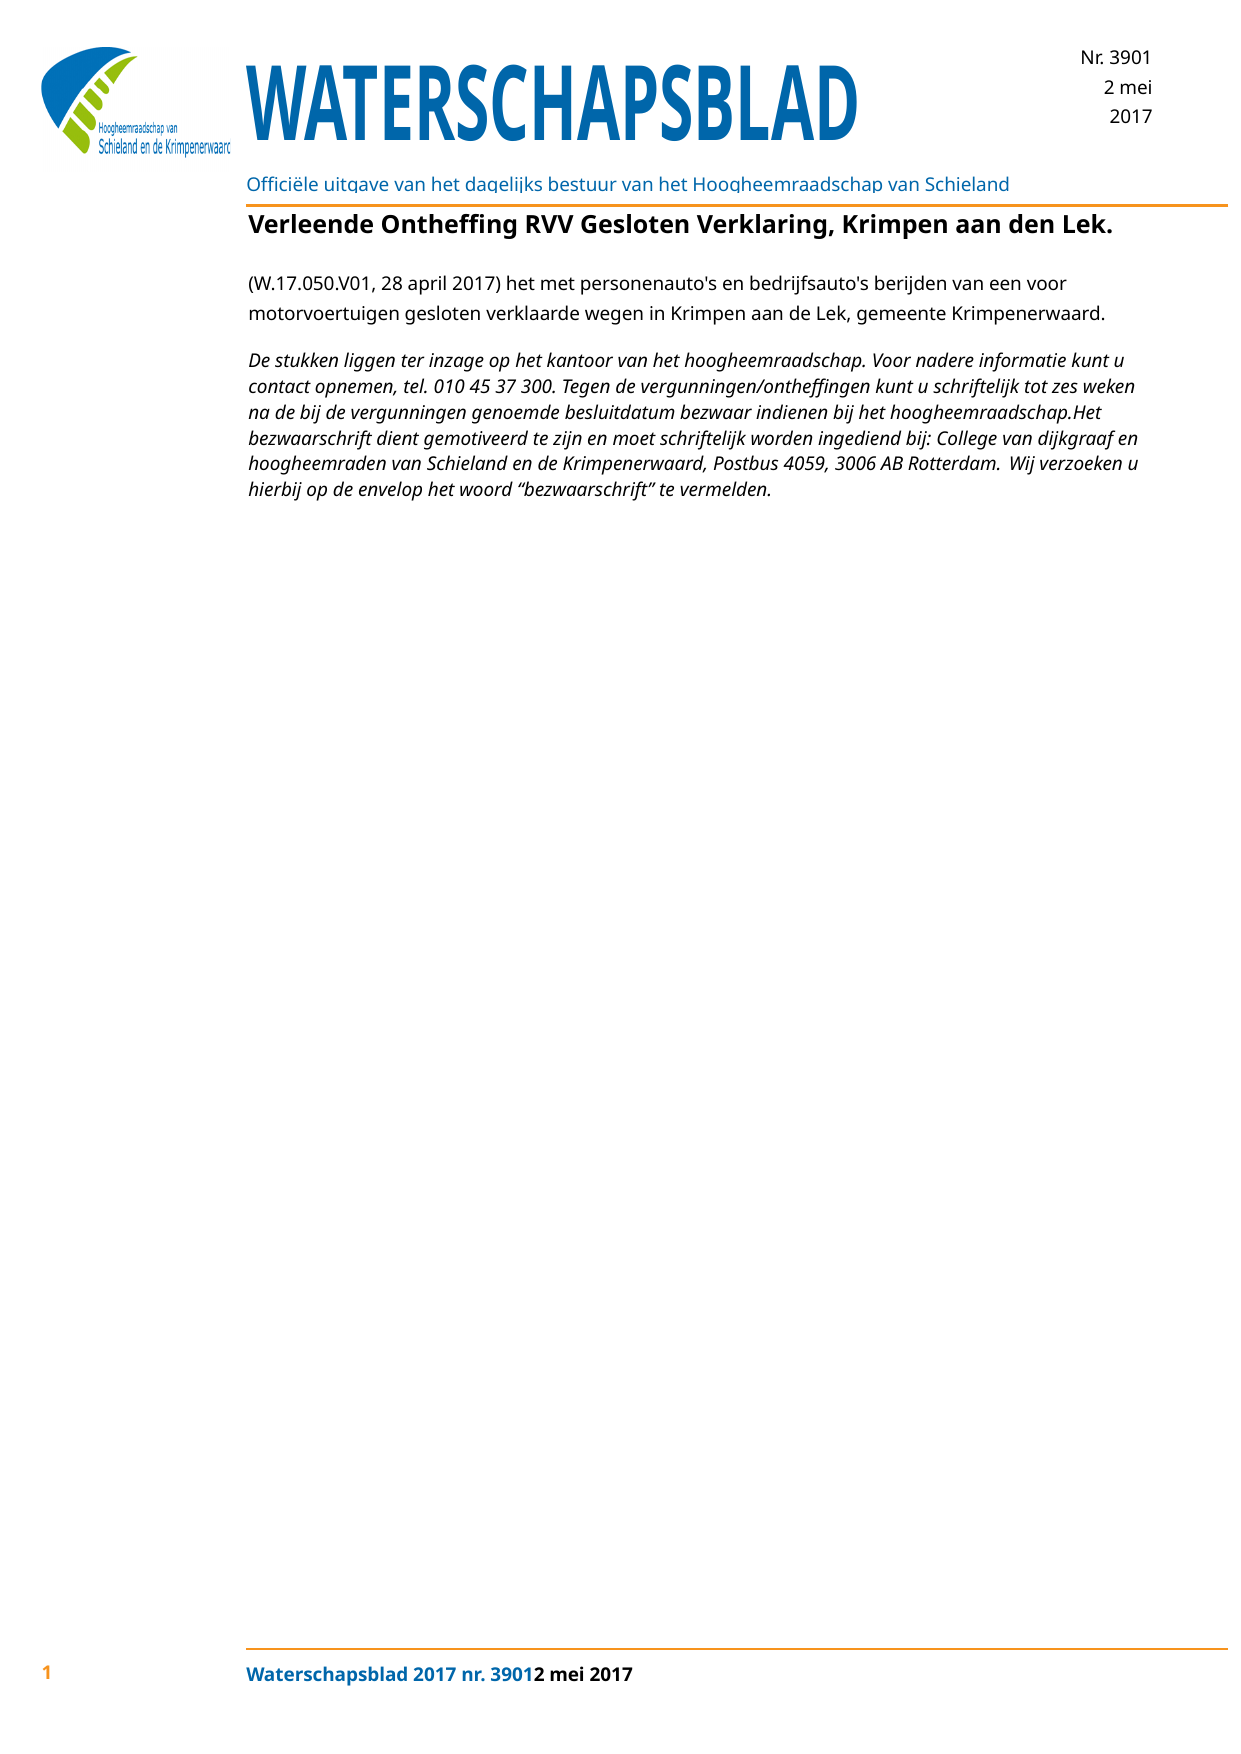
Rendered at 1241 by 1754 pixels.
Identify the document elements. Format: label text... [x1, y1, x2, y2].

picture [41, 47, 231, 172]
text Verleende Ontheffing RVV Gesloten Verklaring, Krimpen aan den Lek. [248, 207, 1152, 241]
text (W.17.050.V01, 28 april 2017) het met personenauto's en bedrijfsauto's berijden van een voor motorvoertuigen gesloten verklaarde wegen in Krimpen aan de Lek, gemeente Krimpenerwaard. [248, 270, 1152, 326]
text De stukken liggen ter inzage op het kantoor van het hoogheemraadschap. Voor nadere informatie kunt u contact opnemen, tel. 010 45 37 300. Tegen de vergunningen/ontheffingen kunt u schriftelijk tot zes weken na de bij de vergunningen genoemde besluitdatum bezwaar indienen bij het hoogheemraadschap.Het bezwaarschrift dient gemotiveerd te zijn en moet schriftelijk worden ingediend bij: College van dijkgraaf en hoogheemraden van Schieland en de Krimpenerwaard, Postbus 4059, 3006 AB Rotterdam. Wij verzoeken u hierbij op de envelop het woord “bezwaarschrift” te vermelden. [248, 348, 1152, 502]
